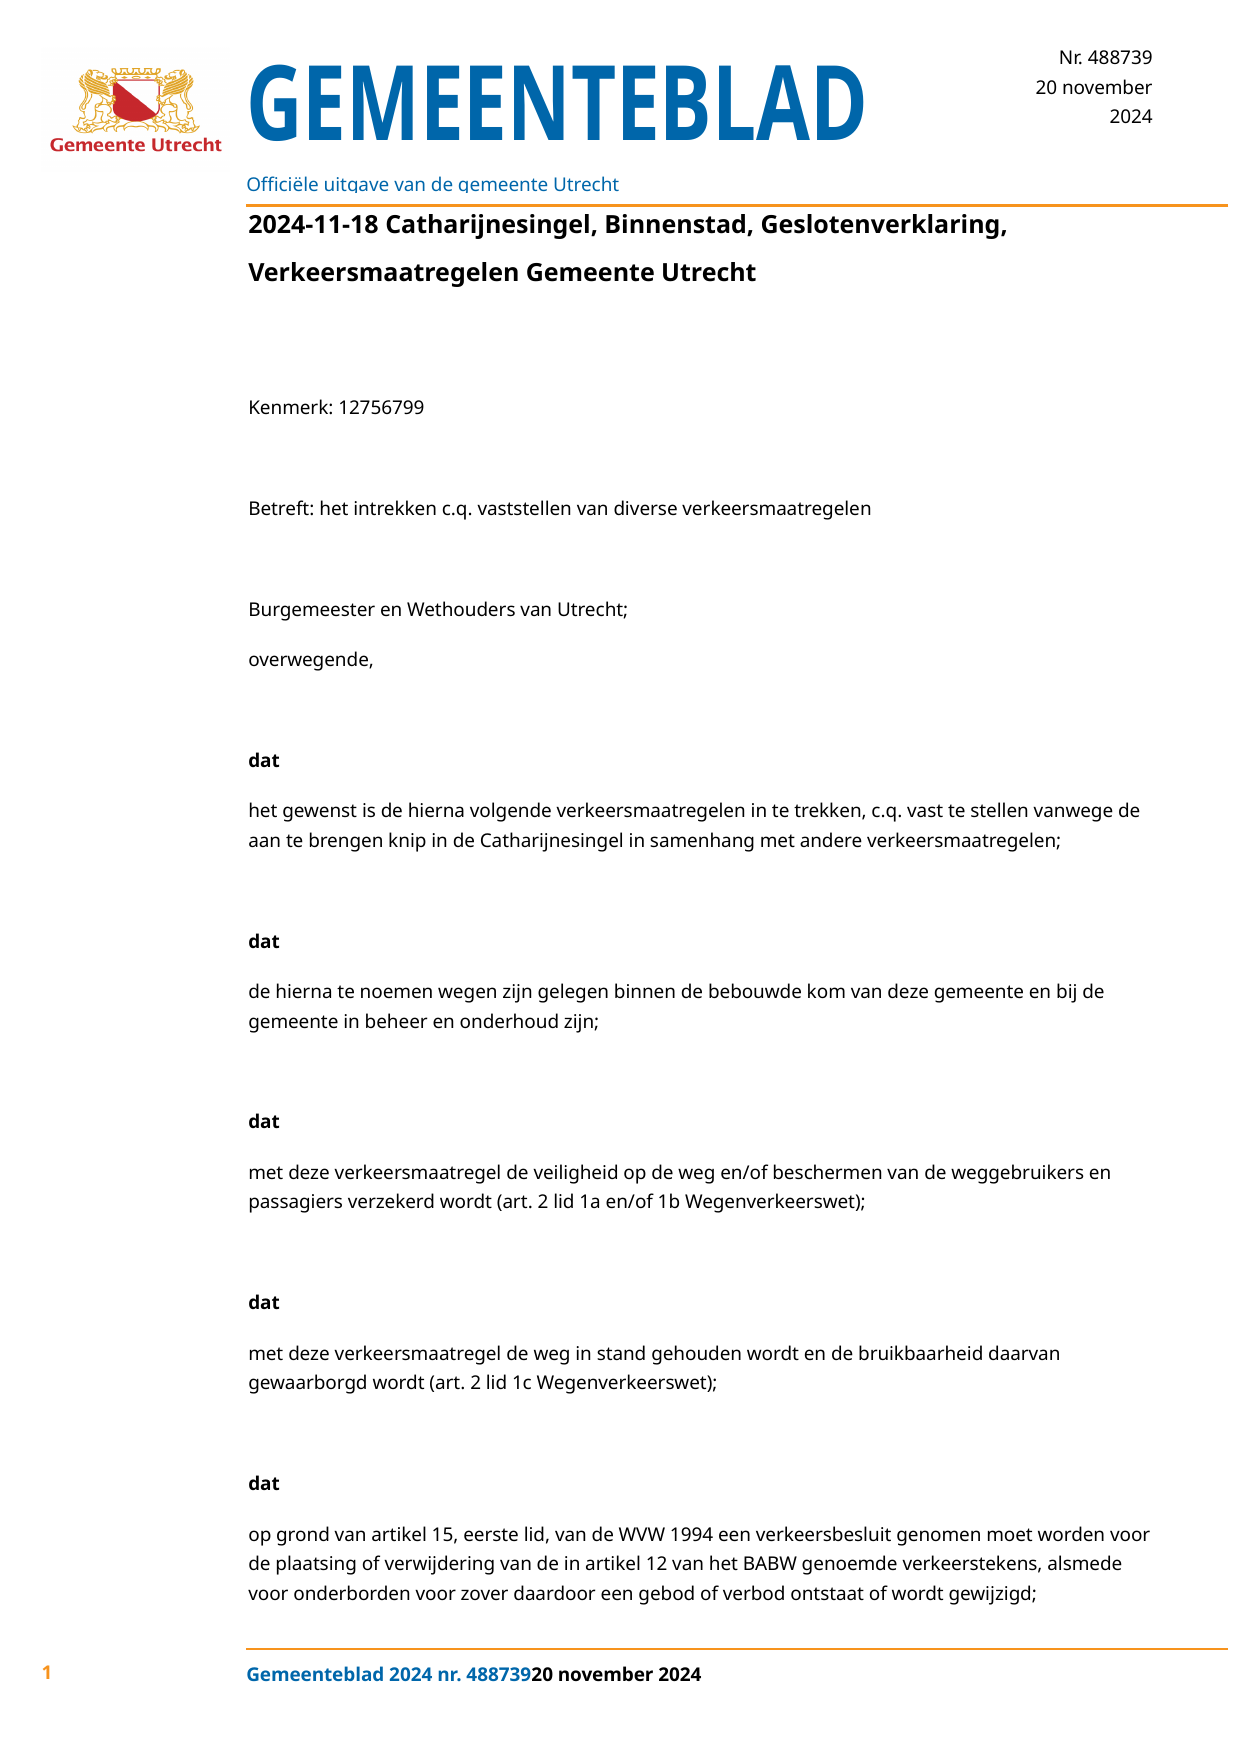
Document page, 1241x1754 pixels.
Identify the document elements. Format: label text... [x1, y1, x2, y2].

text dat [248, 928, 1152, 953]
text het gewenst is de hierna volgende verkeersmaatregelen in te trekken, c.q. vast te stellen vanwege de aan te brengen knip in de Catharijnesingel in samenhang met andere verkeersmaatregelen; [248, 797, 1152, 853]
text overwegende, [248, 646, 1152, 672]
text dat [248, 1289, 1152, 1315]
text 2024-11-18 Catharijnesingel, Binnenstad, Geslotenverklaring, Verkeersmaatregelen Gemeente Utrecht [248, 207, 1152, 288]
text dat [248, 747, 1152, 773]
text dat [248, 1470, 1152, 1496]
text de hierna te noemen wegen zijn gelegen binnen de bebouwde kom van deze gemeente en bij de gemeente in beheer en onderhoud zijn; [248, 978, 1152, 1033]
text met deze verkeersmaatregel de weg in stand gehouden wordt en de bruikbaarheid daarvan gewaarborgd wordt (art. 2 lid 1c Wegenverkeerswet); [248, 1340, 1152, 1395]
text Betreft: het intrekken c.q. vaststellen van diverse verkeersmaatregelen [248, 495, 1152, 521]
text Kenmerk: 12756799 [248, 394, 1152, 420]
text Burgemeester en Wethouders van Utrecht; [248, 596, 1152, 621]
picture [41, 47, 231, 172]
text op grond van artikel 15, eerste lid, van de WVW 1994 een verkeersbesluit genomen moet worden voor de plaatsing of verwijdering van de in artikel 12 van het BABW genoemde verkeerstekens, alsmede voor onderborden voor zover daardoor een gebod of verbod ontstaat of wordt gewijzigd; [248, 1521, 1152, 1606]
text dat [248, 1109, 1152, 1134]
text met deze verkeersmaatregel de veiligheid op de weg en/of beschermen van de weggebruikers en passagiers verzekerd wordt (art. 2 lid 1a en/of 1b Wegenverkeerswet); [248, 1159, 1152, 1214]
